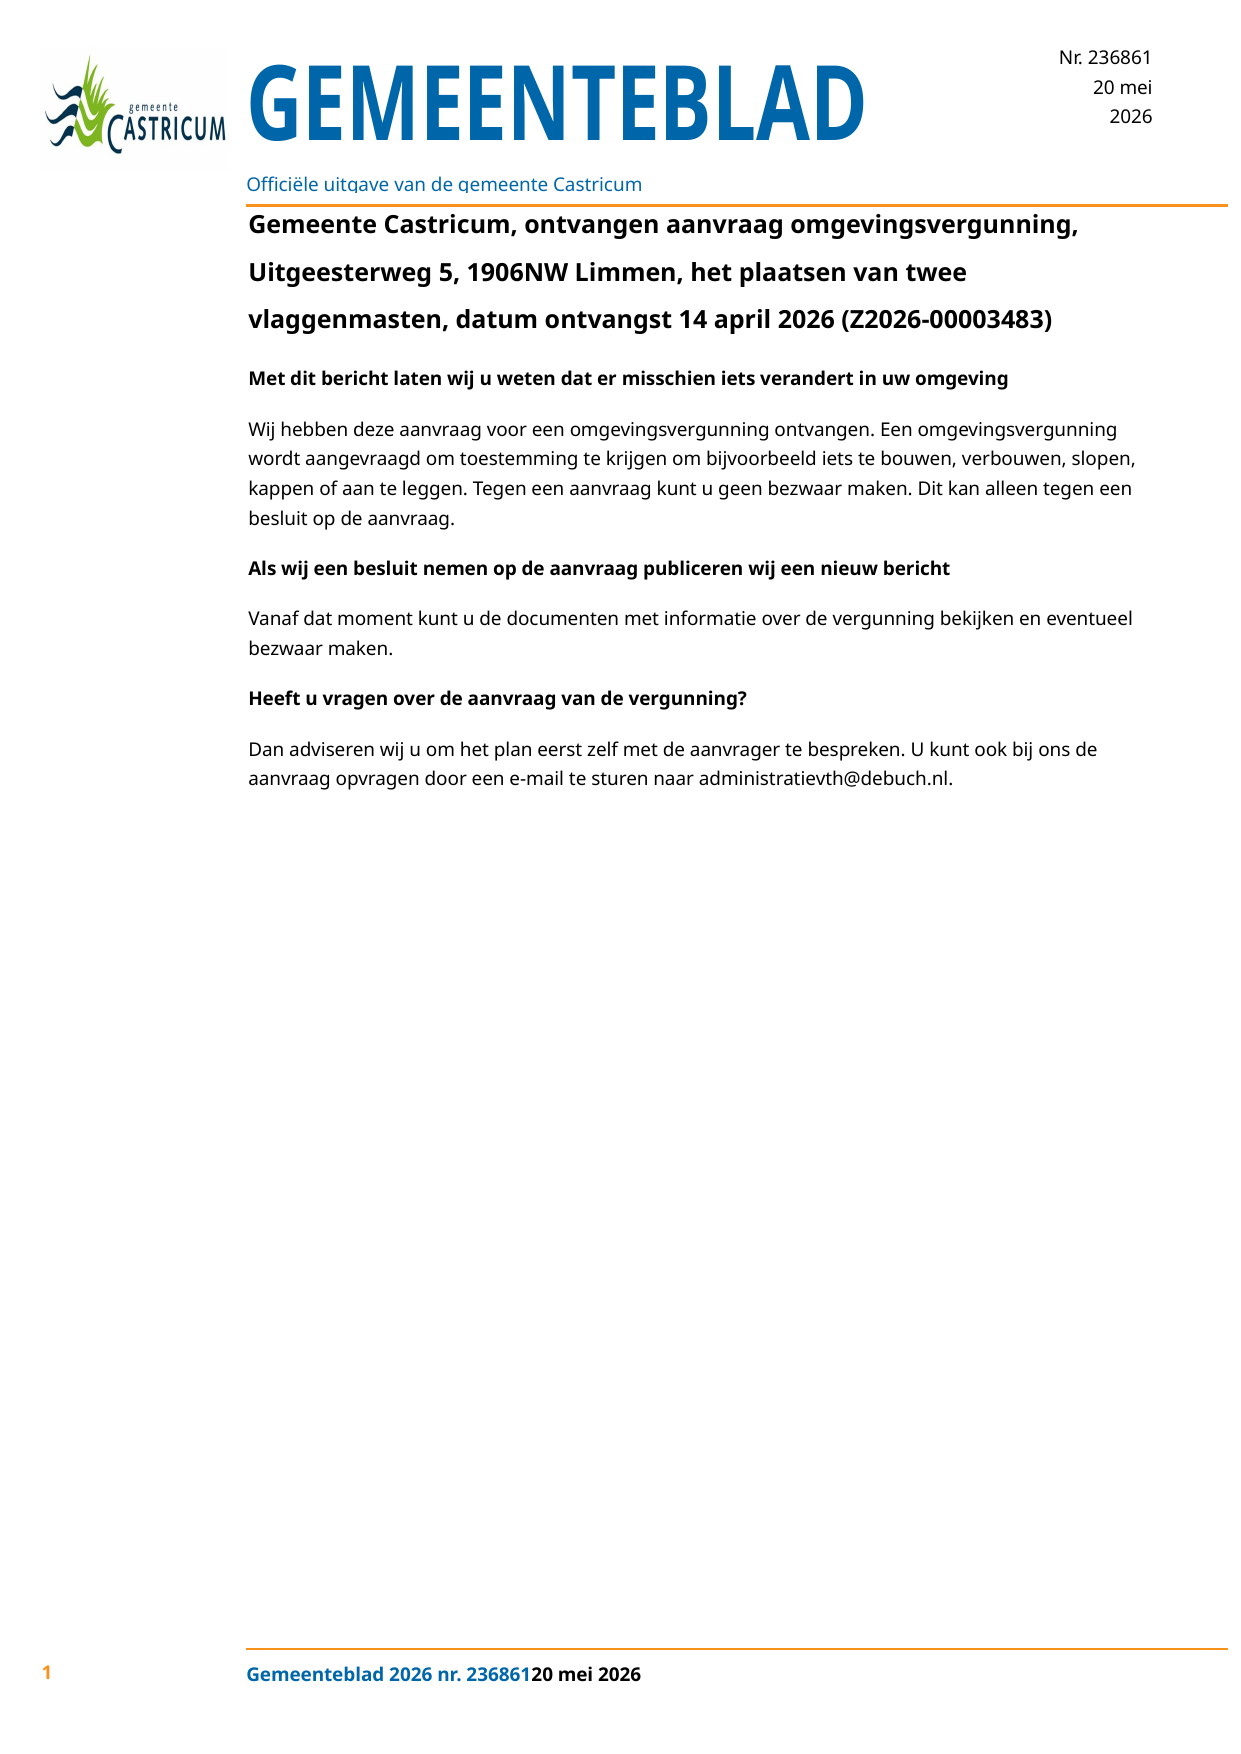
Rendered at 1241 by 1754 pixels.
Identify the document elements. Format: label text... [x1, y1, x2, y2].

text Dan adviseren wij u om het plan eerst zelf met de aanvrager te bespreken. U kunt ook bij ons de aanvraag opvragen door een e-mail te sturen naar administratievth@debuch.nl. [248, 736, 1152, 791]
text Als wij een besluit nemen op de aanvraag publiceren wij een nieuw bericht [248, 555, 1152, 581]
text Heeft u vragen over de aanvraag van de vergunning? [248, 686, 1152, 711]
picture [41, 47, 231, 172]
text Wij hebben deze aanvraag voor een omgevingsvergunning ontvangen. Een omgevingsvergunning wordt aangevraagd om toestemming te krijgen om bijvoorbeeld iets te bouwen, verbouwen, slopen, kappen of aan te leggen. Tegen een aanvraag kunt u geen bezwaar maken. Dit kan alleen tegen een besluit op de aanvraag. [248, 416, 1152, 530]
text Met dit bericht laten wij u weten dat er misschien iets verandert in uw omgeving [248, 366, 1152, 391]
text Vanaf dat moment kunt u de documenten met informatie over de vergunning bekijken en eventueel bezwaar maken. [248, 606, 1152, 661]
text Gemeente Castricum, ontvangen aanvraag omgevingsvergunning, Uitgeesterweg 5, 1906NW Limmen, het plaatsen van twee vlaggenmasten, datum ontvangst 14 april 2026 (Z2026-00003483) [248, 207, 1152, 336]
